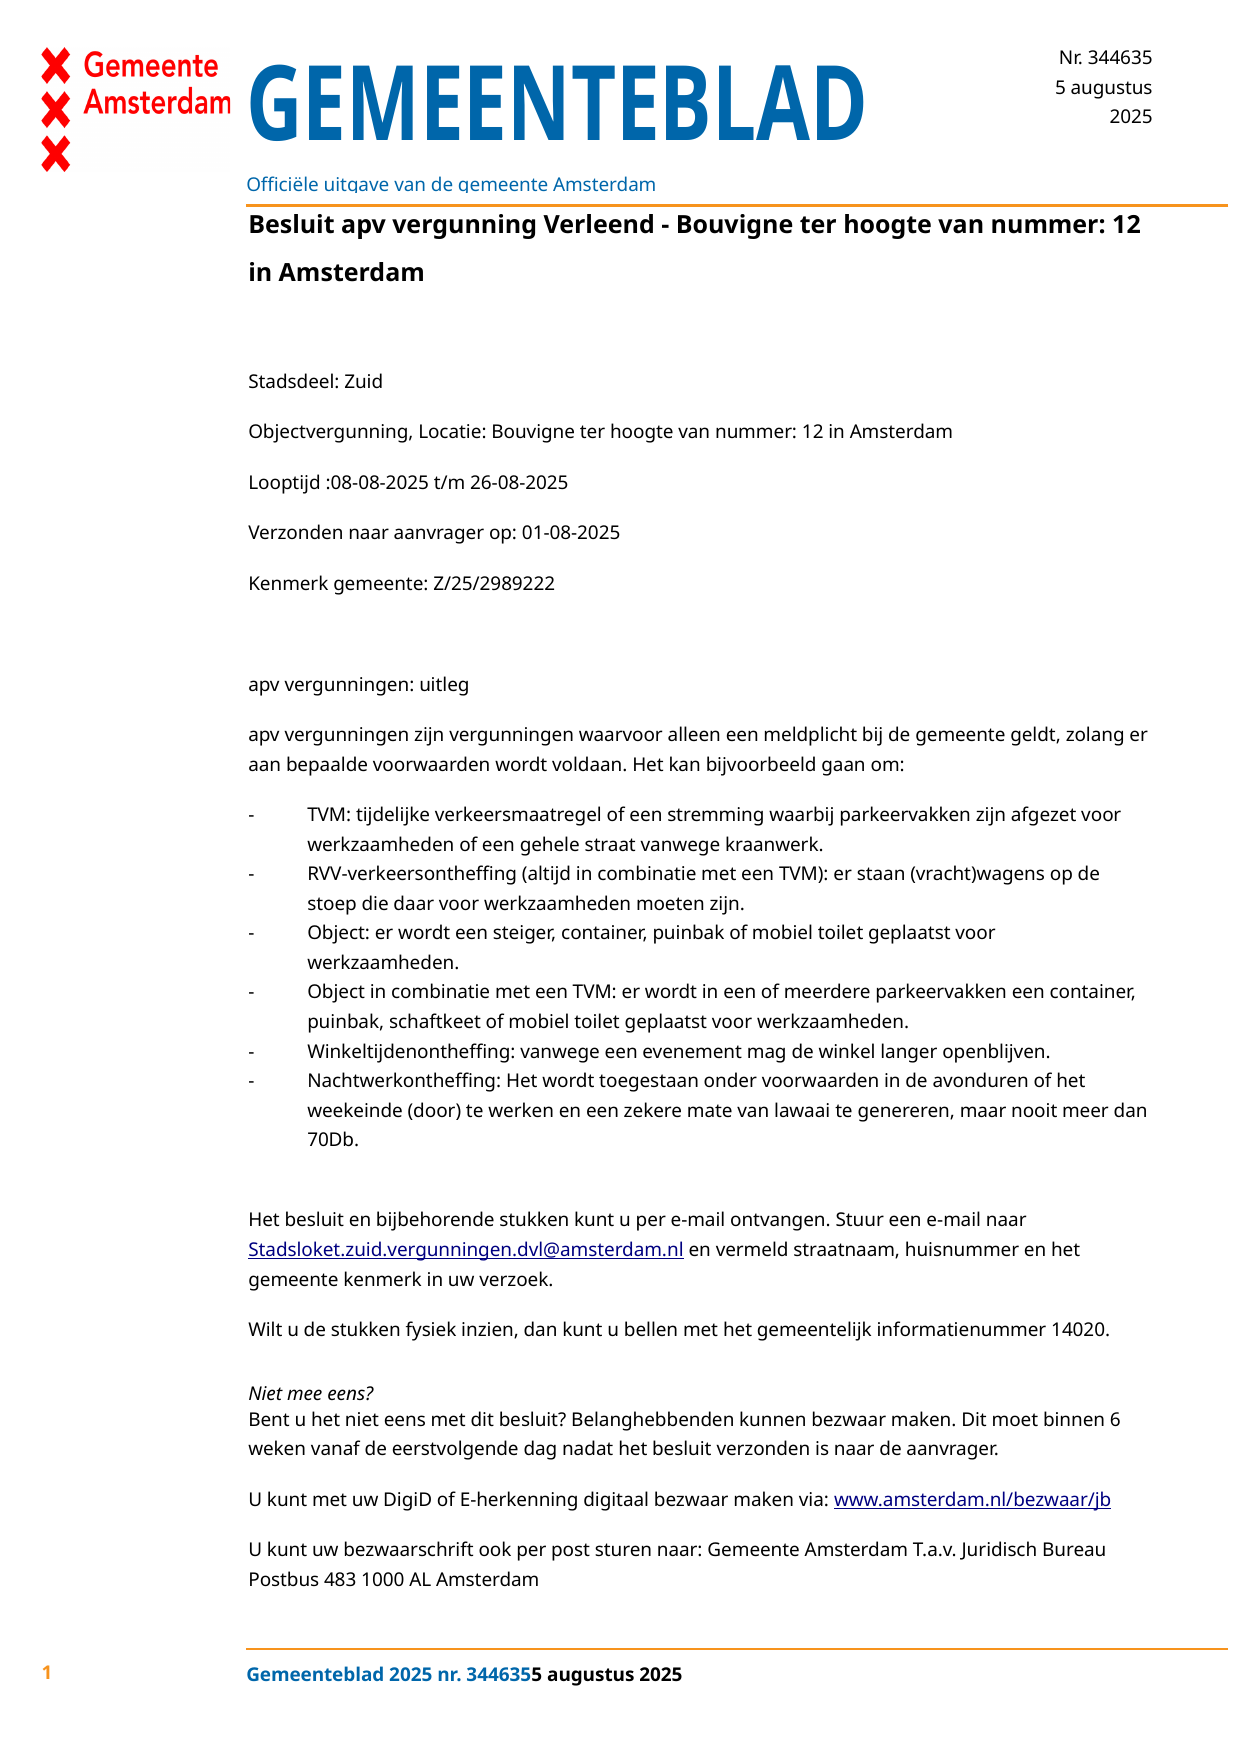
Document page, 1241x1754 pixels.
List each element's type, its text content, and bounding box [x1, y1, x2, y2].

text Niet mee eens? [248, 1380, 1152, 1406]
list Winkeltijdenontheffing: vanwege een evenement mag de winkel langer openblijven. [248, 1038, 1152, 1064]
text Kenmerk gemeente: Z/25/2989222 [248, 570, 1152, 596]
text Looptijd :08-08-2025 t/m 26-08-2025 [248, 469, 1152, 495]
text U kunt met uw DigiD of E-herkenning digitaal bezwaar maken via: www.amsterdam.nl/bezwaar/jb [248, 1486, 1152, 1512]
list TVM: tijdelijke verkeersmaatregel of een stremming waarbij parkeervakken zijn afgezet voor werkzaamheden of een gehele straat vanwege kraanwerk. [248, 801, 1152, 857]
text apv vergunningen: uitleg [248, 671, 1152, 697]
picture [41, 47, 231, 172]
text Verzonden naar aanvrager op: 01-08-2025 [248, 519, 1152, 545]
text Wilt u de stukken fysiek inzien, dan kunt u bellen met het gemeentelijk informatienummer 14020. [248, 1316, 1152, 1342]
text Objectvergunning, Locatie: Bouvigne ter hoogte van nummer: 12 in Amsterdam [248, 419, 1152, 444]
text Bent u het niet eens met dit besluit? Belanghebbenden kunnen bezwaar maken. Dit moet binnen 6 weken vanaf de eerstvolgende dag nadat het besluit verzonden is naar de aanvrager. [248, 1406, 1152, 1461]
list Nachtwerkontheffing: Het wordt toegestaan onder voorwaarden in de avonduren of het weekeinde (door) te werken en een zekere mate van lawaai te genereren, maar nooit meer dan 70Db. [248, 1067, 1152, 1152]
text Het besluit en bijbehorende stukken kunt u per e-mail ontvangen. Stuur een e-mail naar Stadsloket.zuid.vergunningen.dvl@amsterdam.nl en vermeld straatnaam, huisnummer en het gemeente kenmerk in uw verzoek. [248, 1207, 1152, 1292]
text Besluit apv vergunning Verleend - Bouvigne ter hoogte van nummer: 12 in Amsterdam [248, 207, 1152, 288]
list Object: er wordt een steiger, container, puinbak of mobiel toilet geplaatst voor werkzaamheden. [248, 919, 1152, 975]
list RVV-verkeersontheffing (altijd in combinatie met een TVM): er staan (vracht)wagens op de stoep die daar voor werkzaamheden moeten zijn. [248, 860, 1152, 916]
text Stadsdeel: Zuid [248, 368, 1152, 394]
text apv vergunningen zijn vergunningen waarvoor alleen een meldplicht bij de gemeente geldt, zolang er aan bepaalde voorwaarden wordt voldaan. Het kan bijvoorbeeld gaan om: [248, 721, 1152, 777]
list Object in combinatie met een TVM: er wordt in een of meerdere parkeervakken een container, puinbak, schaftkeet of mobiel toilet geplaatst voor werkzaamheden. [248, 979, 1152, 1034]
text U kunt uw bezwaarschrift ook per post sturen naar: Gemeente Amsterdam T.a.v. Juridisch Bureau Postbus 483 1000 AL Amsterdam [248, 1536, 1152, 1592]
